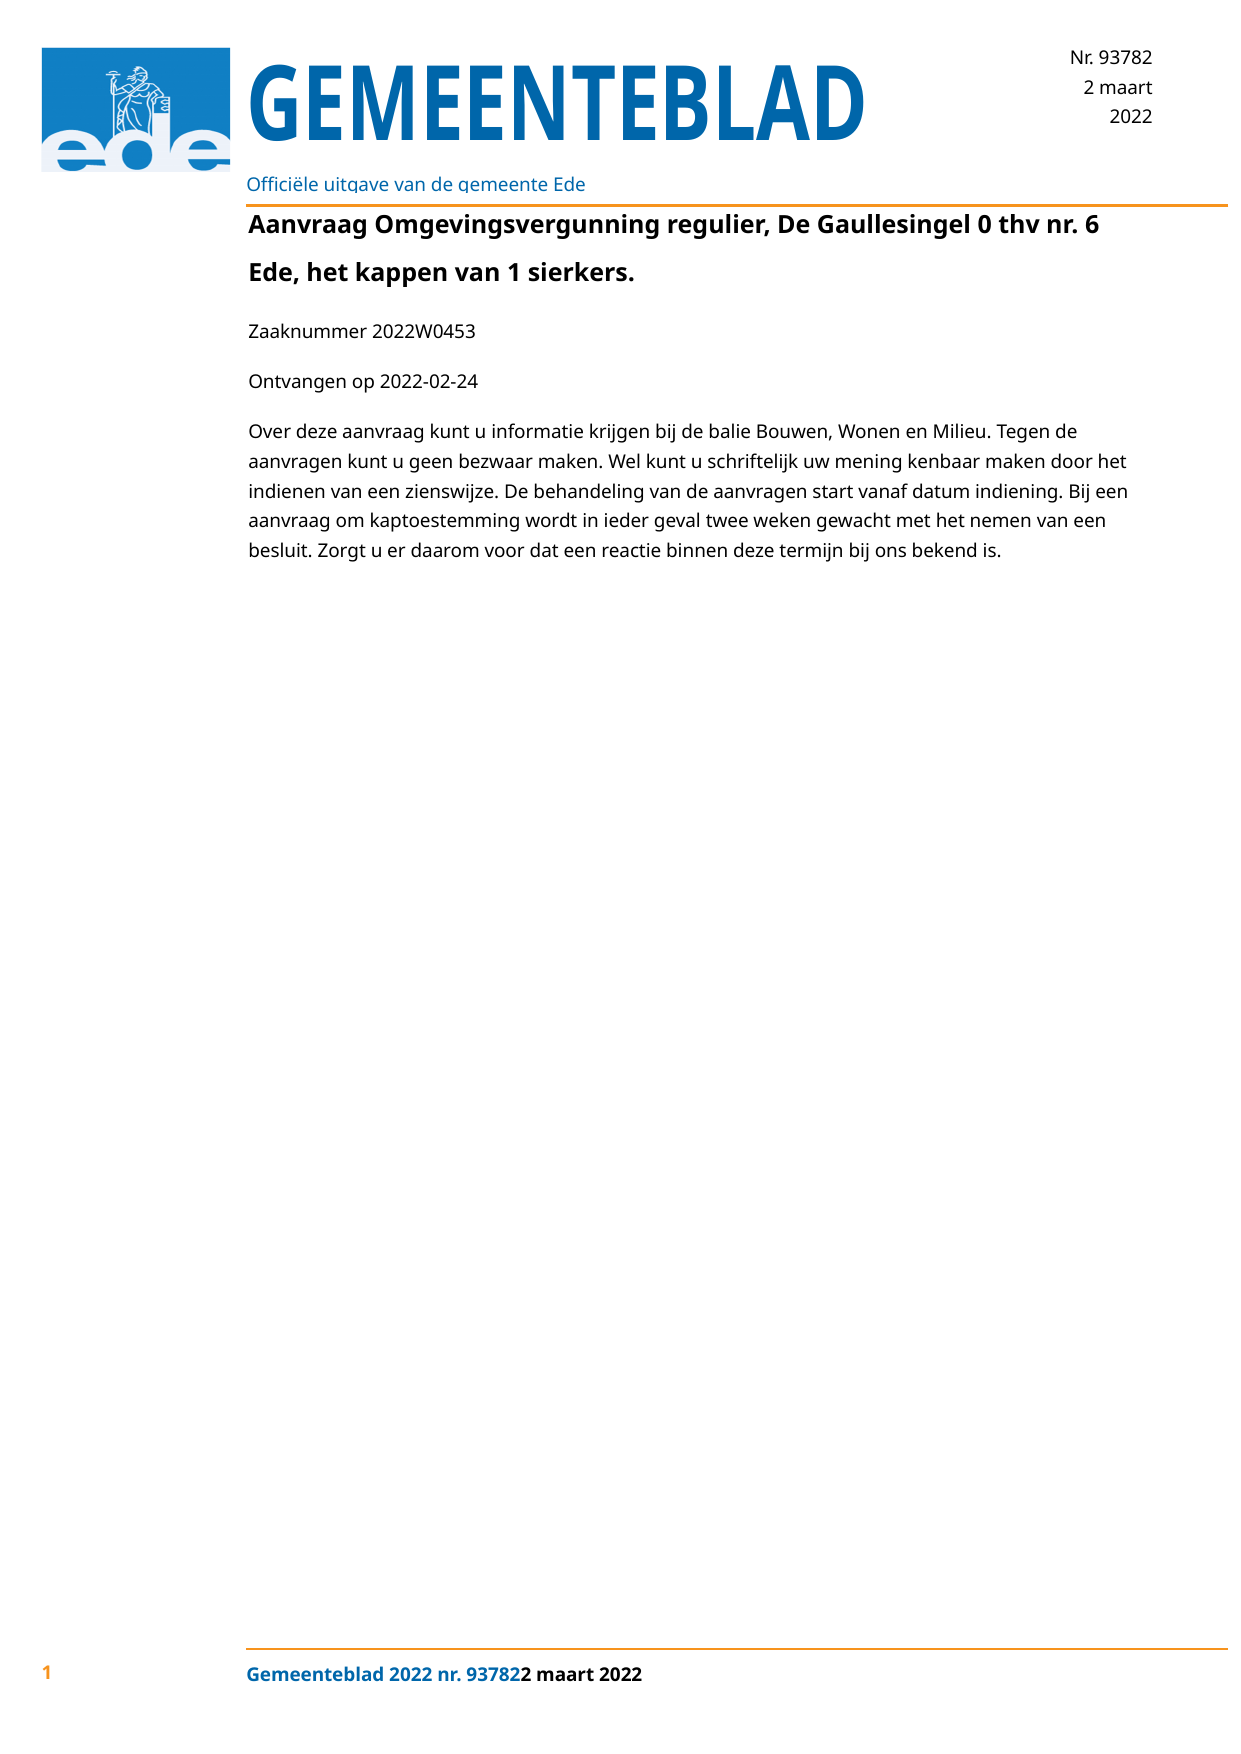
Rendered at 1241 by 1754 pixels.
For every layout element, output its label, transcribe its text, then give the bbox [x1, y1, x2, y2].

picture [41, 47, 231, 172]
text Aanvraag Omgevingsvergunning regulier, De Gaullesingel 0 thv nr. 6 Ede, het kappen van 1 sierkers. [248, 207, 1152, 288]
text Ontvangen op 2022-02-24 [248, 368, 1152, 394]
text Over deze aanvraag kunt u informatie krijgen bij de balie Bouwen, Wonen en Milieu. Tegen de aanvragen kunt u geen bezwaar maken. Wel kunt u schriftelijk uw mening kenbaar maken door het indienen van een zienswijze. De behandeling van de aanvragen start vanaf datum indiening. Bij een aanvraag om kaptoestemming wordt in ieder geval twee weken gewacht met het nemen van een besluit. Zorgt u er daarom voor dat een reactie binnen deze termijn bij ons bekend is. [248, 419, 1152, 563]
text Zaaknummer 2022W0453 [248, 318, 1152, 344]
